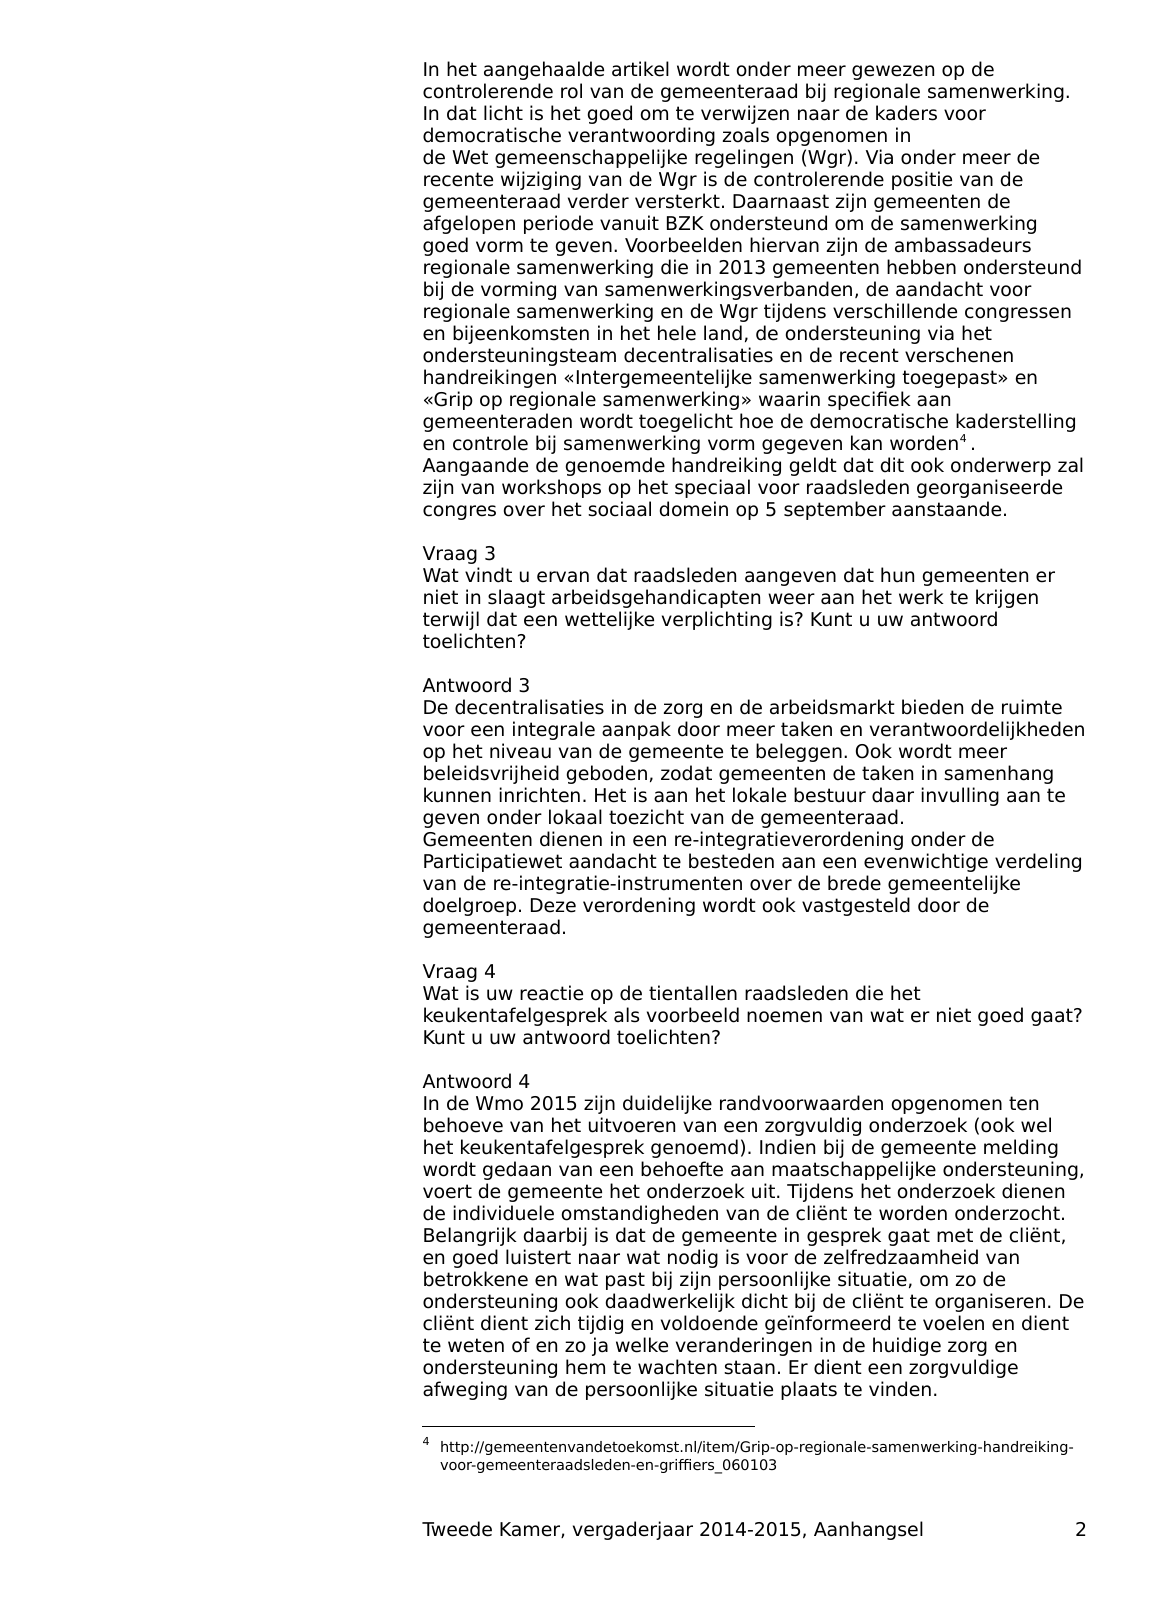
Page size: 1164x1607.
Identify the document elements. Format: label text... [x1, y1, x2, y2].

text Wat is uw reactie op de tientallen raadsleden die het keukentafelgesprek als voorbeeld noemen van wat er niet goed gaat? Kunt u uw antwoord toelichten? [422, 983, 1087, 1049]
text Vraag 3 [422, 543, 1087, 565]
text Vraag 4 [422, 961, 1087, 983]
text de Wet gemeenschappelijke regelingen (Wgr). Via onder meer de recente wijziging van de Wgr is de controlerende positie van de gemeenteraad verder versterkt. Daarnaast zijn gemeenten de afgelopen periode vanuit BZK ondersteund om de samenwerking goed vorm te geven. Voorbeelden hiervan zijn de ambassadeurs regionale samenwerking die in 2013 gemeenten hebben ondersteund bij de vorming van samenwerkingsverbanden, de aandacht voor regionale samenwerking en de Wgr tijdens verschillende congressen en bijeenkomsten in het hele land, de ondersteuning via het ondersteuningsteam decentralisaties en de recent verschenen handreikingen «Intergemeentelijke samenwerking toegepast» en «Grip op regionale samenwerking» waarin specifiek aan gemeenteraden wordt toegelicht hoe de democratische kaderstelling en controle bij samenwerking vorm gegeven kan worden. Aangaande de genoemde handreiking geldt dat dit ook onderwerp zal zijn van workshops op het speciaal voor raadsleden georganiseerde congres over het sociaal domein op 5 september aanstaande. [422, 147, 1087, 521]
text Wat vindt u ervan dat raadsleden aangeven dat hun gemeenten er niet in slaagt arbeidsgehandicapten weer aan het werk te krijgen terwijl dat een wettelijke verplichting is? Kunt u uw antwoord toelichten? [422, 565, 1087, 653]
text In het aangehaalde artikel wordt onder meer gewezen op de controlerende rol van de gemeenteraad bij regionale samenwerking. In dat licht is het goed om te verwijzen naar de kaders voor democratische verantwoording zoals opgenomen in [422, 59, 1087, 147]
text De decentralisaties in de zorg en de arbeidsmarkt bieden de ruimte voor een integrale aanpak door meer taken en verantwoordelijkheden op het niveau van de gemeente te beleggen. Ook wordt meer beleidsvrijheid geboden, zodat gemeenten de taken in samenhang kunnen inrichten. Het is aan het lokale bestuur daar invulling aan te geven onder lokaal toezicht van de gemeenteraad. [422, 697, 1087, 829]
text Antwoord 3 [422, 675, 1087, 697]
text Antwoord 4 [422, 1071, 1087, 1093]
text In de Wmo 2015 zijn duidelijke randvoorwaarden opgenomen ten behoeve van het uitvoeren van een zorgvuldig onderzoek (ook wel het keukentafelgesprek genoemd). Indien bij de gemeente melding wordt gedaan van een behoefte aan maatschappelijke ondersteuning, voert de gemeente het onderzoek uit. Tijdens het onderzoek dienen de individuele omstandigheden van de cliënt te worden onderzocht. Belangrijk daarbij is dat de gemeente in gesprek gaat met de cliënt, en goed luistert naar wat nodig is voor de zelfredzaamheid van betrokkene en wat past bij zijn persoonlijke situatie, om zo de ondersteuning ook daadwerkelijk dicht bij de cliënt te organiseren. De cliënt dient zich tijdig en voldoende geïnformeerd te voelen en dient te weten of en zo ja welke veranderingen in de huidige zorg en ondersteuning hem te wachten staan. Er dient een zorgvuldige afweging van de persoonlijke situatie plaats te vinden. [422, 1093, 1087, 1401]
text Gemeenten dienen in een re-integratieverordening onder de Participatiewet aandacht te besteden aan een evenwichtige verdeling van de re-integratie-instrumenten over de brede gemeentelijke doelgroep. Deze verordening wordt ook vastgesteld door de gemeenteraad. [422, 829, 1087, 939]
text http://gemeentenvandetoekomst.nl/item/Grip-op-regionale-samenwerking-handreiking-voor-gemeenteraadsleden-en-griffiers_060103 [422, 1435, 1087, 1474]
